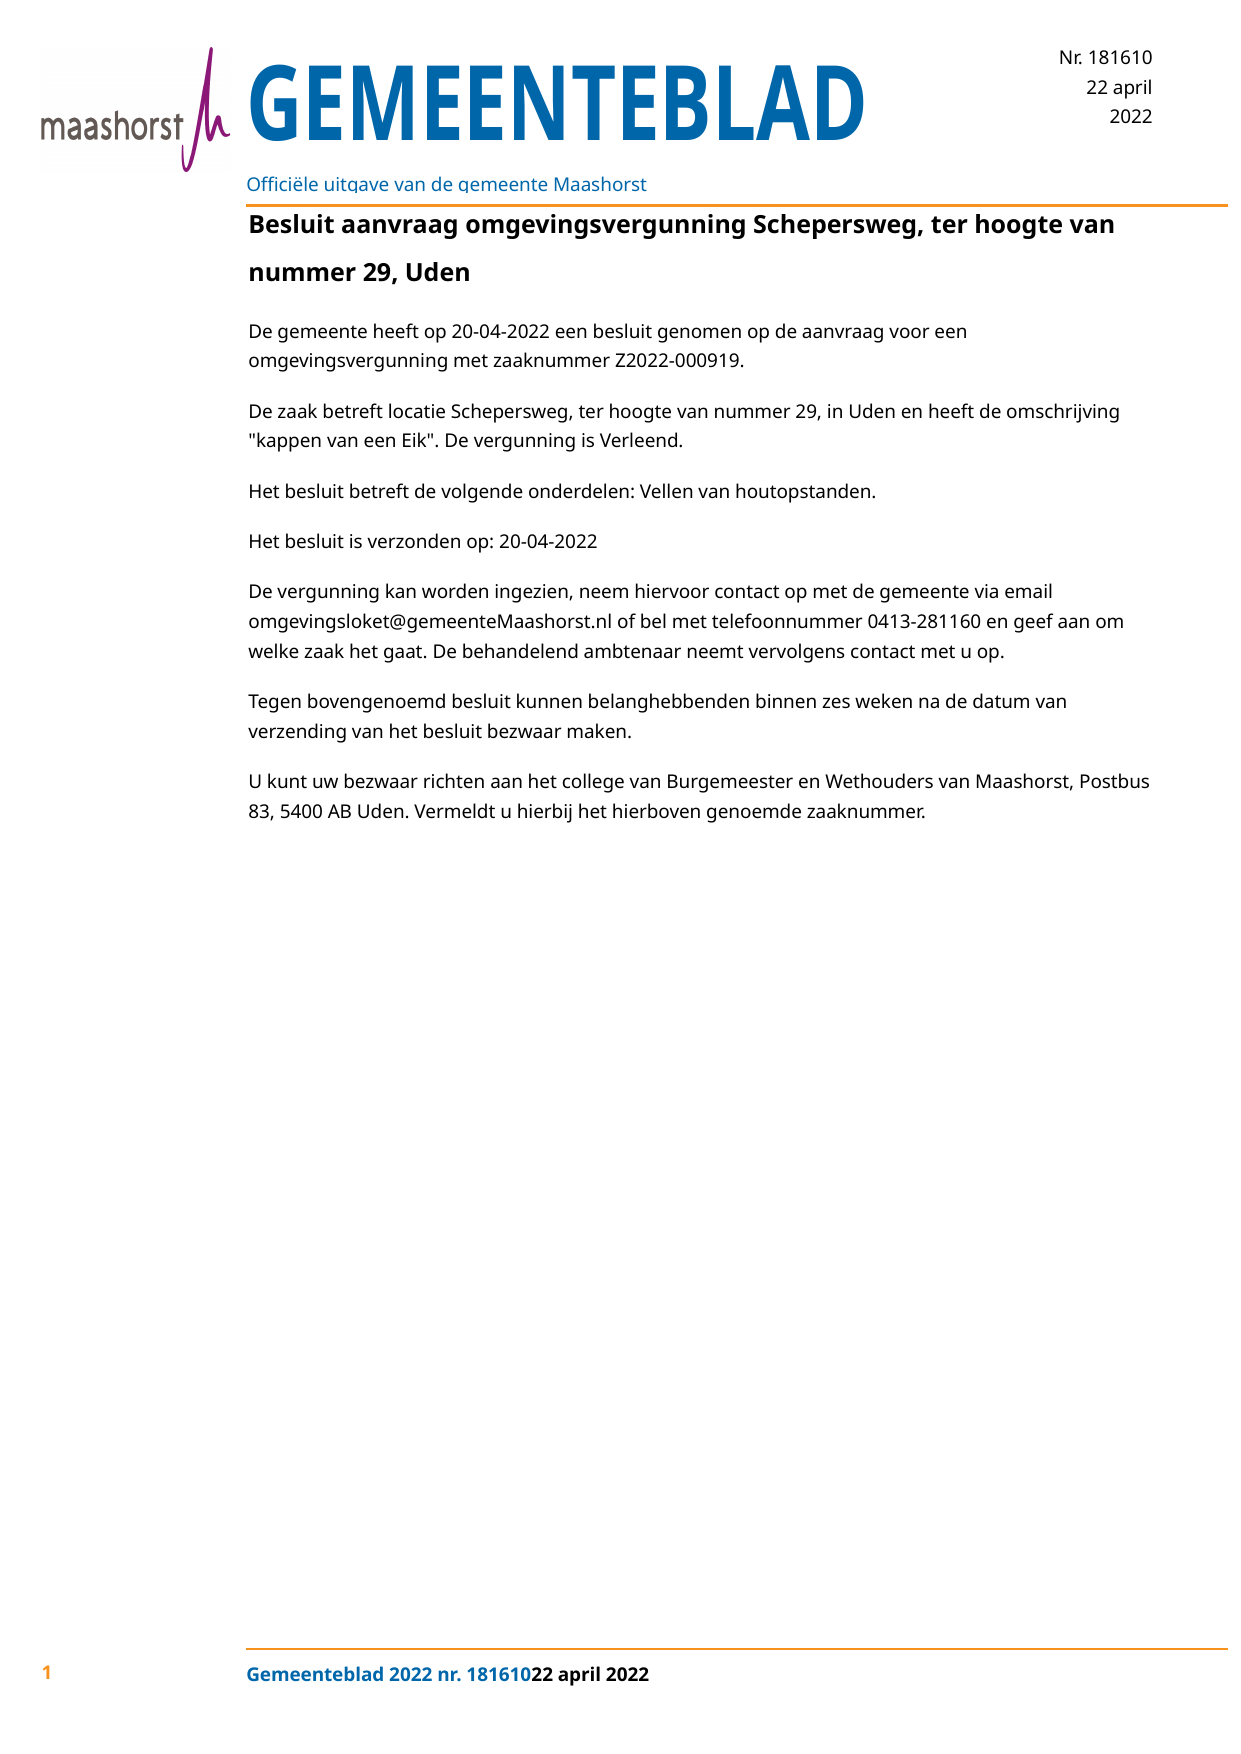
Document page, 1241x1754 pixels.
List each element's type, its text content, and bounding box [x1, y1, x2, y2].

text Besluit aanvraag omgevingsvergunning Schepersweg, ter hoogte van nummer 29, Uden [248, 207, 1152, 288]
text De gemeente heeft op 20-04-2022 een besluit genomen op de aanvraag voor een omgevingsvergunning met zaaknummer Z2022-000919. [248, 318, 1152, 373]
text U kunt uw bezwaar richten aan het college van Burgemeester en Wethouders van Maashorst, Postbus 83, 5400 AB Uden. Vermeldt u hierbij het hierboven genoemde zaaknummer. [248, 768, 1152, 824]
text De zaak betreft locatie Schepersweg, ter hoogte van nummer 29, in Uden en heeft de omschrijving "kappen van een Eik". De vergunning is Verleend. [248, 398, 1152, 453]
text Het besluit betreft de volgende onderdelen: Vellen van houtopstanden. [248, 478, 1152, 504]
text De vergunning kan worden ingezien, neem hiervoor contact op met de gemeente via email omgevingsloket@gemeenteMaashorst.nl of bel met telefoonnummer 0413-281160 en geef aan om welke zaak het gaat. De behandelend ambtenaar neemt vervolgens contact met u op. [248, 579, 1152, 664]
text Tegen bovengenoemd besluit kunnen belanghebbenden binnen zes weken na de datum van verzending van het besluit bezwaar maken. [248, 688, 1152, 744]
text Het besluit is verzonden op: 20-04-2022 [248, 528, 1152, 554]
picture [41, 47, 231, 172]
